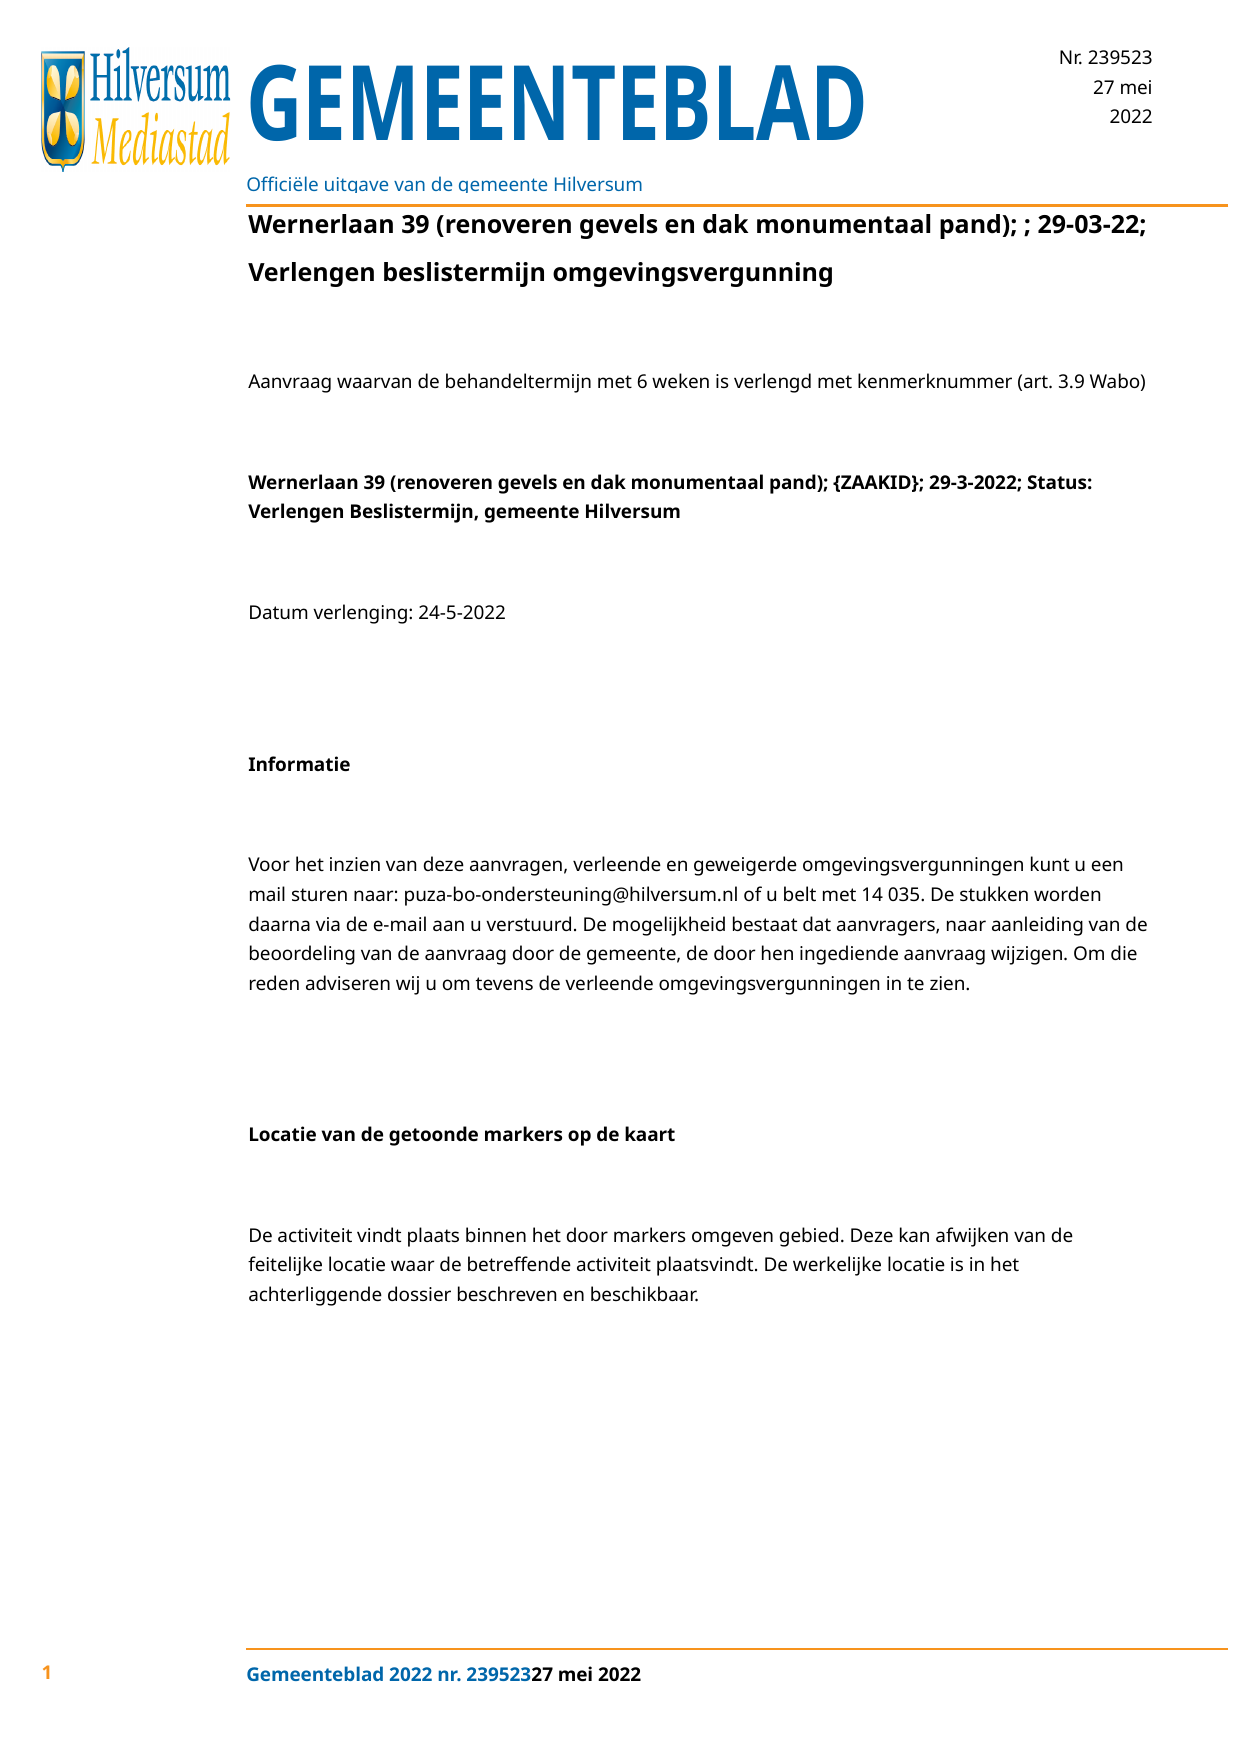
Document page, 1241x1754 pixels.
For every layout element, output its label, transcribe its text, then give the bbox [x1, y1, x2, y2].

text Aanvraag waarvan de behandeltermijn met 6 weken is verlengd met kenmerknummer (art. 3.9 Wabo) [248, 368, 1152, 394]
text Wernerlaan 39 (renoveren gevels en dak monumentaal pand); ; 29-03-22; Verlengen beslistermijn omgevingsvergunning [248, 207, 1152, 288]
text De activiteit vindt plaats binnen het door markers omgeven gebied. Deze kan afwijken van de feitelijke locatie waar de betreffende activiteit plaatsvindt. De werkelijke locatie is in het achterliggende dossier beschreven en beschikbaar. [248, 1222, 1152, 1307]
text Wernerlaan 39 (renoveren gevels en dak monumentaal pand); {ZAAKID}; 29-3-2022; Status: Verlengen Beslistermijn, gemeente Hilversum [248, 469, 1152, 524]
text Datum verlenging: 24-5-2022 [248, 599, 1152, 625]
text Voor het inzien van deze aanvragen, verleende en geweigerde omgevingsvergunningen kunt u een mail sturen naar: puza-bo-ondersteuning@hilversum.nl of u belt met 14 035. De stukken worden daarna via de e-mail aan u verstuurd. De mogelijkheid bestaat dat aanvragers, naar aanleiding van de beoordeling van de aanvraag door de gemeente, de door hen ingediende aanvraag wijzigen. Om die reden adviseren wij u om tevens de verleende omgevingsvergunningen in te zien. [248, 852, 1152, 996]
text Locatie van de getoonde markers op de kaart [248, 1121, 1152, 1147]
picture [41, 47, 231, 172]
text Informatie [248, 751, 1152, 777]
